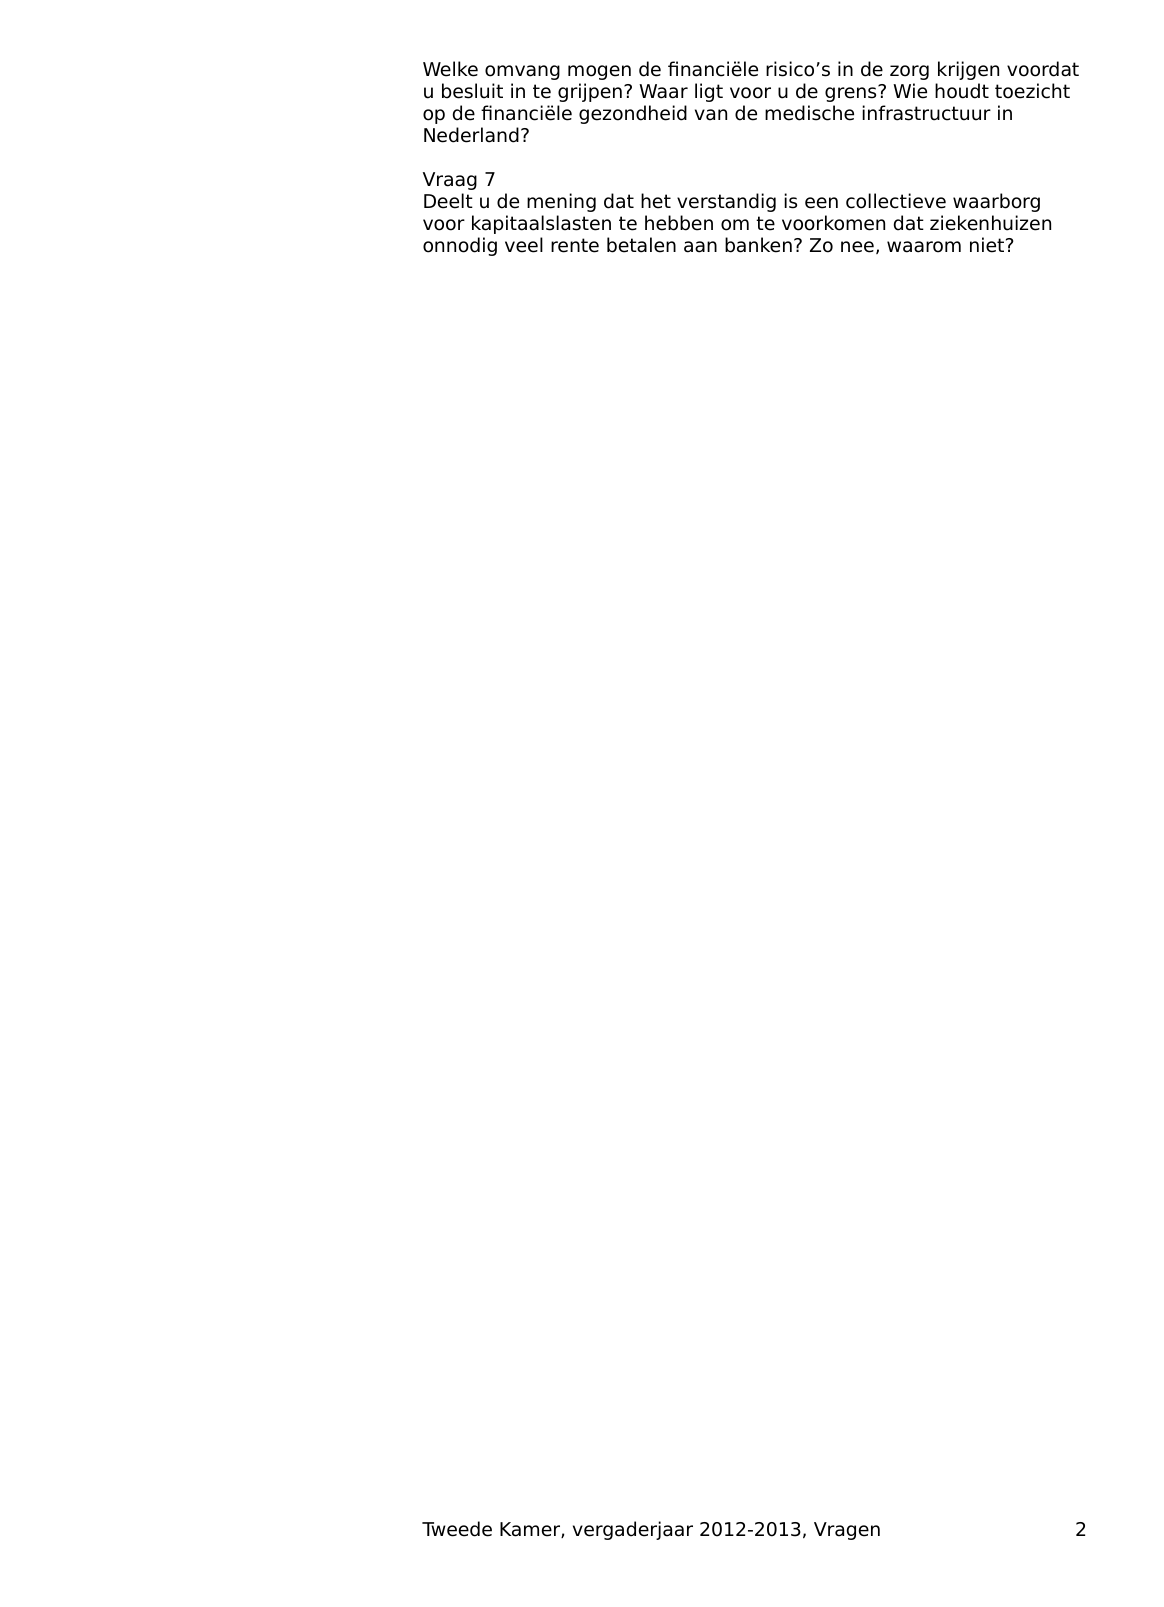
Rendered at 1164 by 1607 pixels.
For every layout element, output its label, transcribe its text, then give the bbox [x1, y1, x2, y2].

text Welke omvang mogen de financiële risico’s in de zorg krijgen voordat u besluit in te grijpen? Waar ligt voor u de grens? Wie houdt toezicht op de financiële gezondheid van de medische infrastructuur in Nederland? [422, 59, 1087, 147]
text Vraag 7 [422, 169, 1087, 191]
text Deelt u de mening dat het verstandig is een collectieve waarborg voor kapitaalslasten te hebben om te voorkomen dat ziekenhuizen onnodig veel rente betalen aan banken? Zo nee, waarom niet? [422, 191, 1087, 257]
